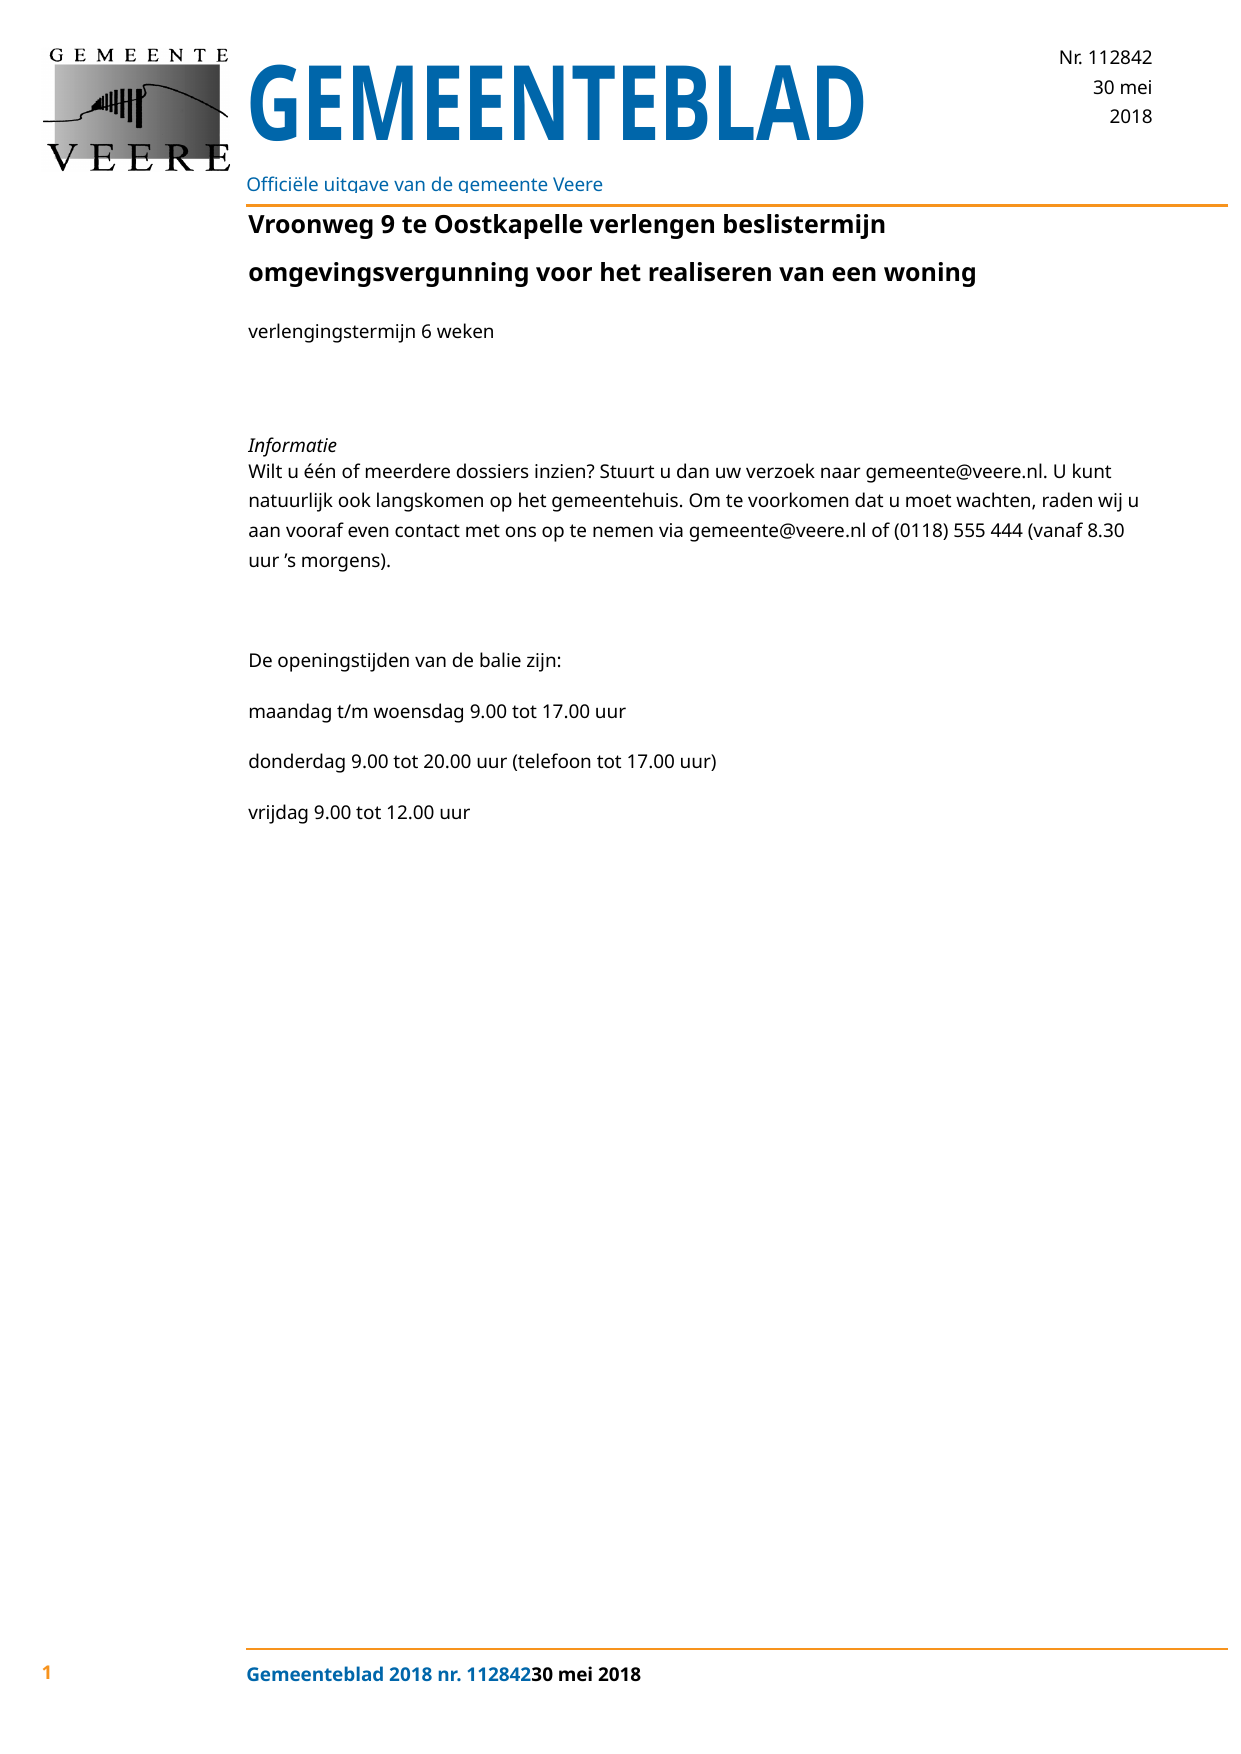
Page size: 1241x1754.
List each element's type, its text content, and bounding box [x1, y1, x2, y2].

text De openingstijden van de balie zijn: [248, 648, 1152, 673]
text verlengingstermijn 6 weken [248, 318, 1152, 344]
text vrijdag 9.00 tot 12.00 uur [248, 799, 1152, 824]
text Wilt u één of meerdere dossiers inzien? Stuurt u dan uw verzoek naar gemeente@veere.nl. U kunt natuurlijk ook langskomen op het gemeentehuis. Om te voorkomen dat u moet wachten, raden wij u aan vooraf even contact met ons op te nemen via gemeente@veere.nl of (0118) 555 444 (vanaf 8.30 uur ’s morgens). [248, 458, 1152, 572]
text Vroonweg 9 te Oostkapelle verlengen beslistermijn omgevingsvergunning voor het realiseren van een woning [248, 207, 1152, 288]
text Informatie [248, 432, 1152, 458]
text maandag t/m woensdag 9.00 tot 17.00 uur [248, 698, 1152, 724]
text donderdag 9.00 tot 20.00 uur (telefoon tot 17.00 uur) [248, 748, 1152, 774]
picture [41, 47, 231, 172]
